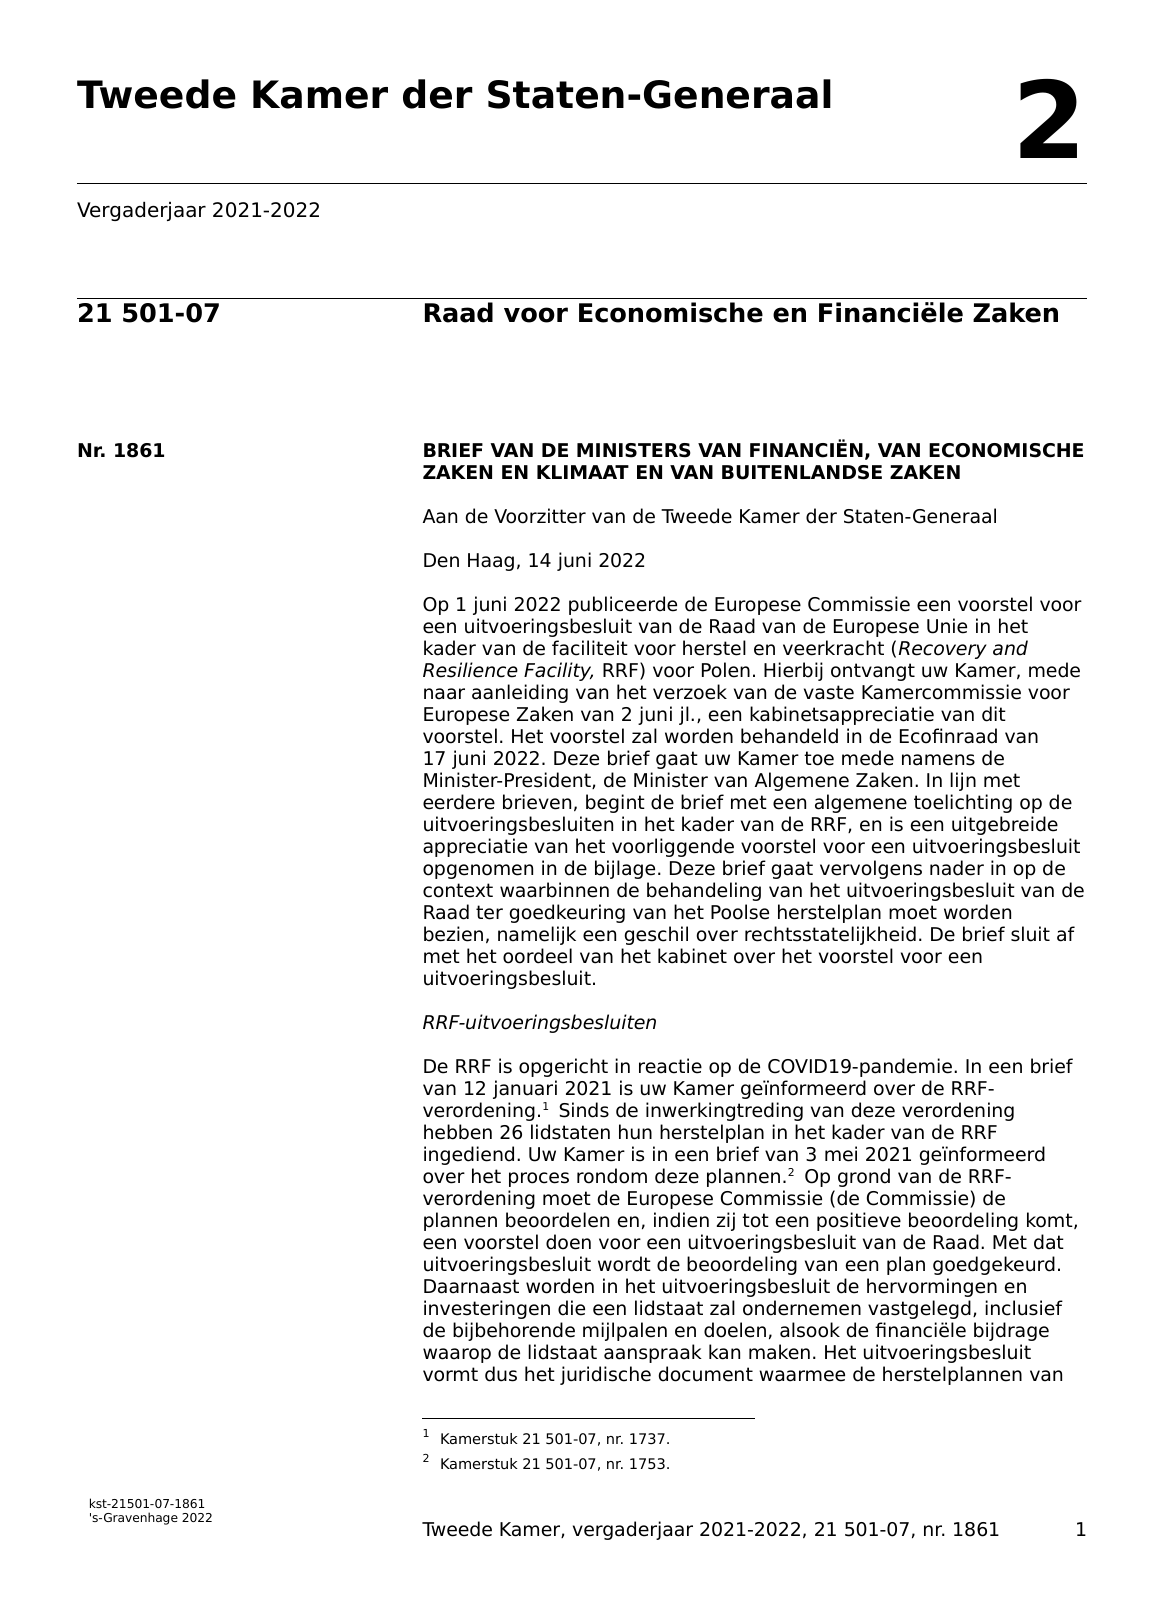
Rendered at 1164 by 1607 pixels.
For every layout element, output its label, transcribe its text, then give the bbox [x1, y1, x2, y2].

text 's-Gravenhage 2022 [88, 1511, 323, 1525]
text Kamerstuk 21 501-07, nr. 1753. [422, 1452, 1087, 1474]
subtitle 21 501-07 Raad voor Economische en Financiële Zaken [77, 299, 1087, 329]
table_cell Vergaderjaar 2021-2022 [77, 184, 1087, 298]
text Kamerstuk 21 501-07, nr. 1737. [422, 1427, 1087, 1449]
subtitle Nr. 1861 BRIEF VAN DE MINISTERS VAN FINANCIËN, VAN ECONOMISCHE ZAKEN EN KLIMAAT EN VAN BUITENLANDSE ZAKEN [77, 440, 1087, 484]
table_header Tweede Kamer der Staten-Generaal [77, 59, 886, 183]
text Op 1 juni 2022 publiceerde de Europese Commissie een voorstel voor een uitvoeringsbesluit van de Raad van de Europese Unie in het kader van de faciliteit voor herstel en veerkracht (Recovery and Resilience Facility, RRF) voor Polen. Hierbij ontvangt uw Kamer, mede naar aanleiding van het verzoek van de vaste Kamercommissie voor Europese Zaken van 2 juni jl., een kabinetsappreciatie van dit voorstel. Het voorstel zal worden behandeld in de Ecofinraad van 17 juni 2022. Deze brief gaat uw Kamer toe mede namens de Minister-President, de Minister van Algemene Zaken. In lijn met eerdere brieven, begint de brief met een algemene toelichting op de uitvoeringsbesluiten in het kader van de RRF, en is een uitgebreide appreciatie van het voorliggende voorstel voor een uitvoeringsbesluit opgenomen in de bijlage. Deze brief gaat vervolgens nader in op de context waarbinnen de behandeling van het uitvoeringsbesluit van de Raad ter goedkeuring van het Poolse herstelplan moet worden bezien, namelijk een geschil over rechtsstatelijkheid. De brief sluit af met het oordeel van het kabinet over het voorstel voor een uitvoeringsbesluit. [422, 594, 1087, 990]
text De RRF is opgericht in reactie op de COVID19-pandemie. In een brief van 12 januari 2021 is uw Kamer geïnformeerd over de RRF-verordening. Sinds de inwerkingtreding van deze verordening hebben 26 lidstaten hun herstelplan in het kader van de RRF ingediend. Uw Kamer is in een brief van 3 mei 2021 geïnformeerd over het proces rondom deze plannen. Op grond van de RRF-verordening moet de Europese Commissie (de Commissie) de plannen beoordelen en, indien zij tot een positieve beoordeling komt, een voorstel doen voor een uitvoeringsbesluit van de Raad. Met dat uitvoeringsbesluit wordt de beoordeling van een plan goedgekeurd. Daarnaast worden in het uitvoeringsbesluit de hervormingen en investeringen die een lidstaat zal ondernemen vastgelegd, inclusief de bijbehorende mijlpalen en doelen, alsook de financiële bijdrage waarop de lidstaat aanspraak kan maken. Het uitvoeringsbesluit vormt dus het juridische document waarmee de herstelplannen van [422, 1056, 1087, 1386]
table_header 2 [886, 59, 1087, 183]
subtitle RRF-uitvoeringsbesluiten [422, 1012, 1087, 1034]
text Den Haag, 14 juni 2022 [422, 550, 1087, 572]
text Aan de Voorzitter van de Tweede Kamer der Staten-Generaal [422, 506, 1087, 528]
text kst-21501-07-1861 [88, 1497, 323, 1511]
